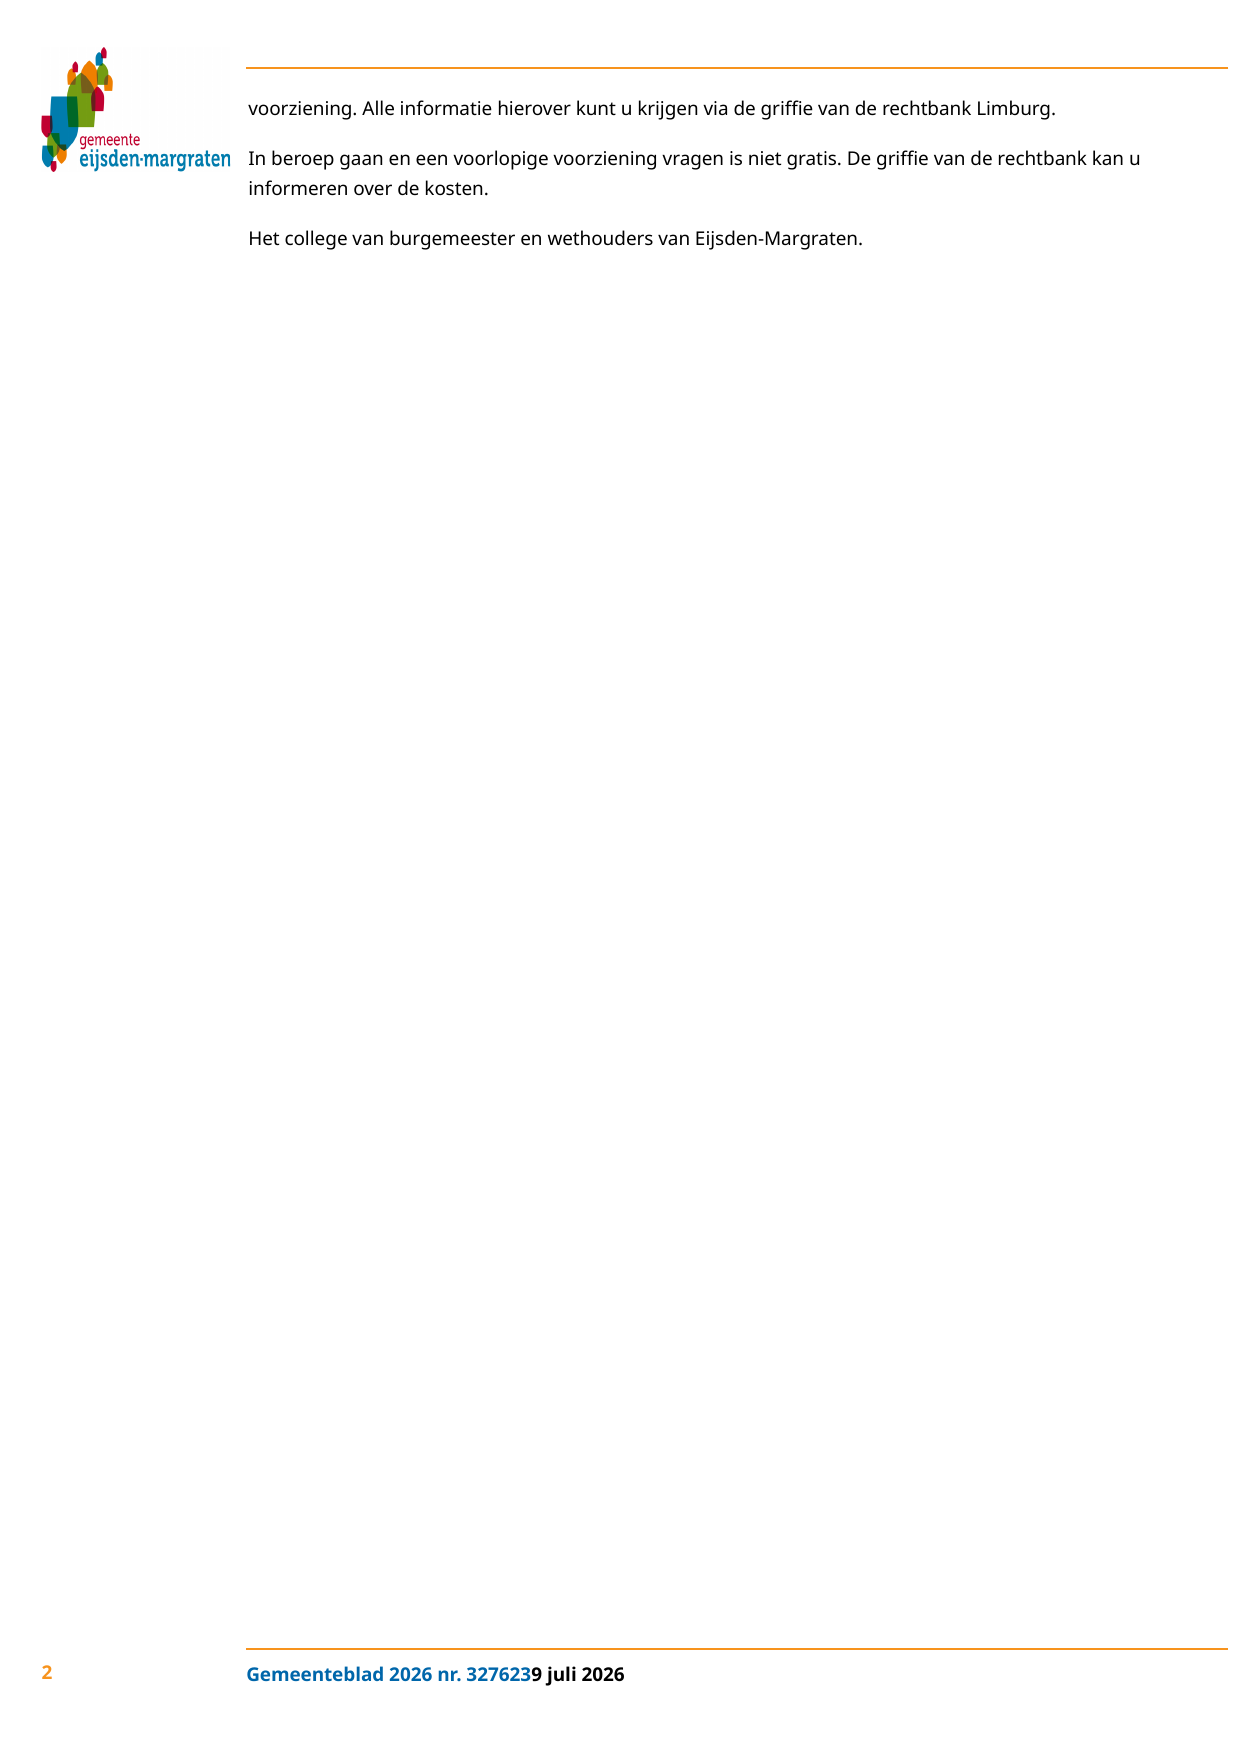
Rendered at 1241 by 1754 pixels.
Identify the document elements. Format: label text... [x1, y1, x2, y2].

text voorziening. Alle informatie hierover kunt u krijgen via de griffie van de rechtbank Limburg. [248, 95, 1152, 121]
text In beroep gaan en een voorlopige voorziening vragen is niet gratis. De griffie van de rechtbank kan u informeren over de kosten. [248, 145, 1152, 201]
picture [41, 47, 231, 172]
text Het college van burgemeester en wethouders van Eijsden-Margraten. [248, 225, 1152, 251]
